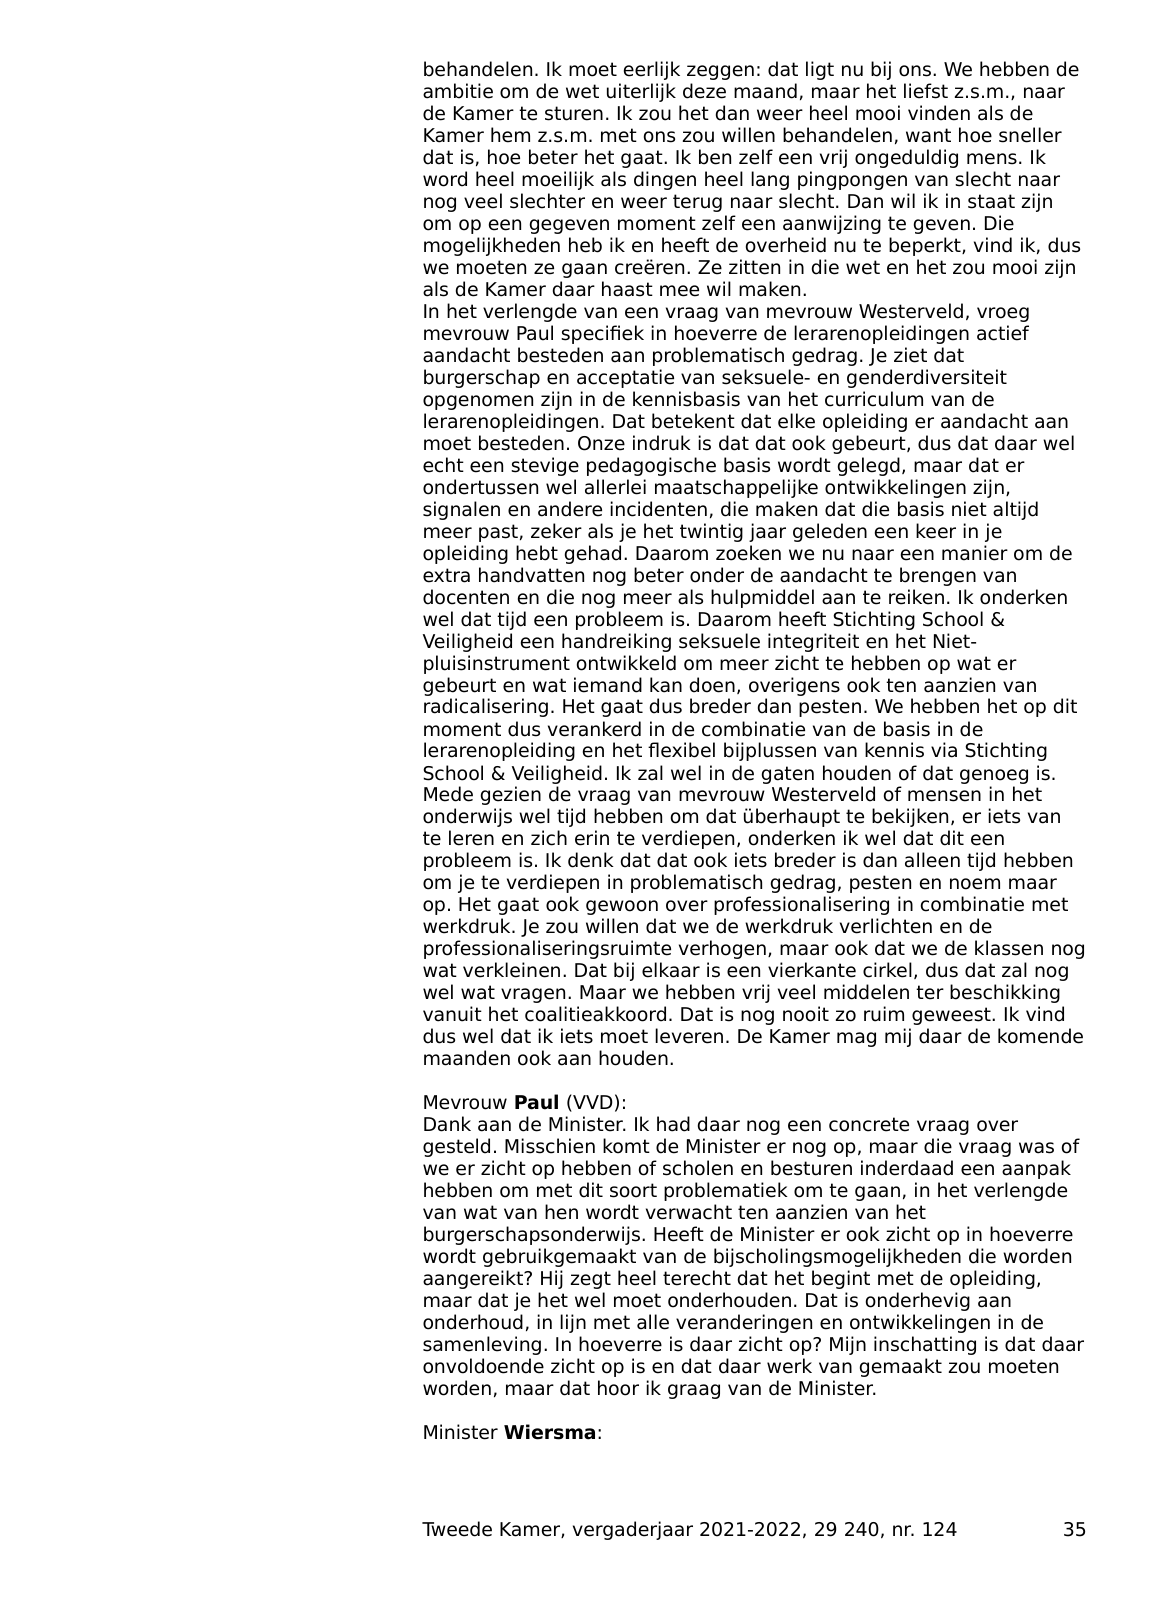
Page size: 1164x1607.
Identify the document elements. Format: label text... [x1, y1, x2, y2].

text Mevrouw Paul (VVD): [422, 1092, 1087, 1114]
text Minister Wiersma: [422, 1422, 1087, 1444]
text Dank aan de Minister. Ik had daar nog een concrete vraag over gesteld. Misschien komt de Minister er nog op, maar die vraag was of we er zicht op hebben of scholen en besturen inderdaad een aanpak hebben om met dit soort problematiek om te gaan, in het verlengde van wat van hen wordt verwacht ten aanzien van het burgerschapsonderwijs. Heeft de Minister er ook zicht op in hoeverre wordt gebruikgemaakt van de bijscholingsmogelijkheden die worden aangereikt? Hij zegt heel terecht dat het begint met de opleiding, maar dat je het wel moet onderhouden. Dat is onderhevig aan onderhoud, in lijn met alle veranderingen en ontwikkelingen in de samenleving. In hoeverre is daar zicht op? Mijn inschatting is dat daar onvoldoende zicht op is en dat daar werk van gemaakt zou moeten worden, maar dat hoor ik graag van de Minister. [422, 1114, 1087, 1400]
text Mede gezien de vraag van mevrouw Westerveld of mensen in het onderwijs wel tijd hebben om dat überhaupt te bekijken, er iets van te leren en zich erin te verdiepen, onderken ik wel dat dit een probleem is. Ik denk dat dat ook iets breder is dan alleen tijd hebben om je te verdiepen in problematisch gedrag, pesten en noem maar op. Het gaat ook gewoon over professionalisering in combinatie met werkdruk. Je zou willen dat we de werkdruk verlichten en de professionaliseringsruimte verhogen, maar ook dat we de klassen nog wat verkleinen. Dat bij elkaar is een vierkante cirkel, dus dat zal nog wel wat vragen. Maar we hebben vrij veel middelen ter beschikking vanuit het coalitieakkoord. Dat is nog nooit zo ruim geweest. Ik vind dus wel dat ik iets moet leveren. De Kamer mag mij daar de komende maanden ook aan houden. [422, 784, 1087, 1070]
text behandelen. Ik moet eerlijk zeggen: dat ligt nu bij ons. We hebben de ambitie om de wet uiterlijk deze maand, maar het liefst z.s.m., naar de Kamer te sturen. Ik zou het dan weer heel mooi vinden als de Kamer hem z.s.m. met ons zou willen behandelen, want hoe sneller dat is, hoe beter het gaat. Ik ben zelf een vrij ongeduldig mens. Ik word heel moeilijk als dingen heel lang pingpongen van slecht naar nog veel slechter en weer terug naar slecht. Dan wil ik in staat zijn om op een gegeven moment zelf een aanwijzing te geven. Die mogelijkheden heb ik en heeft de overheid nu te beperkt, vind ik, dus we moeten ze gaan creëren. Ze zitten in die wet en het zou mooi zijn als de Kamer daar haast mee wil maken. [422, 59, 1087, 301]
text In het verlengde van een vraag van mevrouw Westerveld, vroeg mevrouw Paul specifiek in hoeverre de lerarenopleidingen actief aandacht besteden aan problematisch gedrag. Je ziet dat burgerschap en acceptatie van seksuele- en genderdiversiteit opgenomen zijn in de kennisbasis van het curriculum van de lerarenopleidingen. Dat betekent dat elke opleiding er aandacht aan moet besteden. Onze indruk is dat dat ook gebeurt, dus dat daar wel echt een stevige pedagogische basis wordt gelegd, maar dat er ondertussen wel allerlei maatschappelijke ontwikkelingen zijn, signalen en andere incidenten, die maken dat die basis niet altijd meer past, zeker als je het twintig jaar geleden een keer in je opleiding hebt gehad. Daarom zoeken we nu naar een manier om de extra handvatten nog beter onder de aandacht te brengen van docenten en die nog meer als hulpmiddel aan te reiken. Ik onderken wel dat tijd een probleem is. Daarom heeft Stichting School & Veiligheid een handreiking seksuele integriteit en het Niet-pluisinstrument ontwikkeld om meer zicht te hebben op wat er gebeurt en wat iemand kan doen, overigens ook ten aanzien van radicalisering. Het gaat dus breder dan pesten. We hebben het op dit moment dus verankerd in de combinatie van de basis in de lerarenopleiding en het flexibel bijplussen van kennis via Stichting School & Veiligheid. Ik zal wel in de gaten houden of dat genoeg is. [422, 301, 1087, 784]
